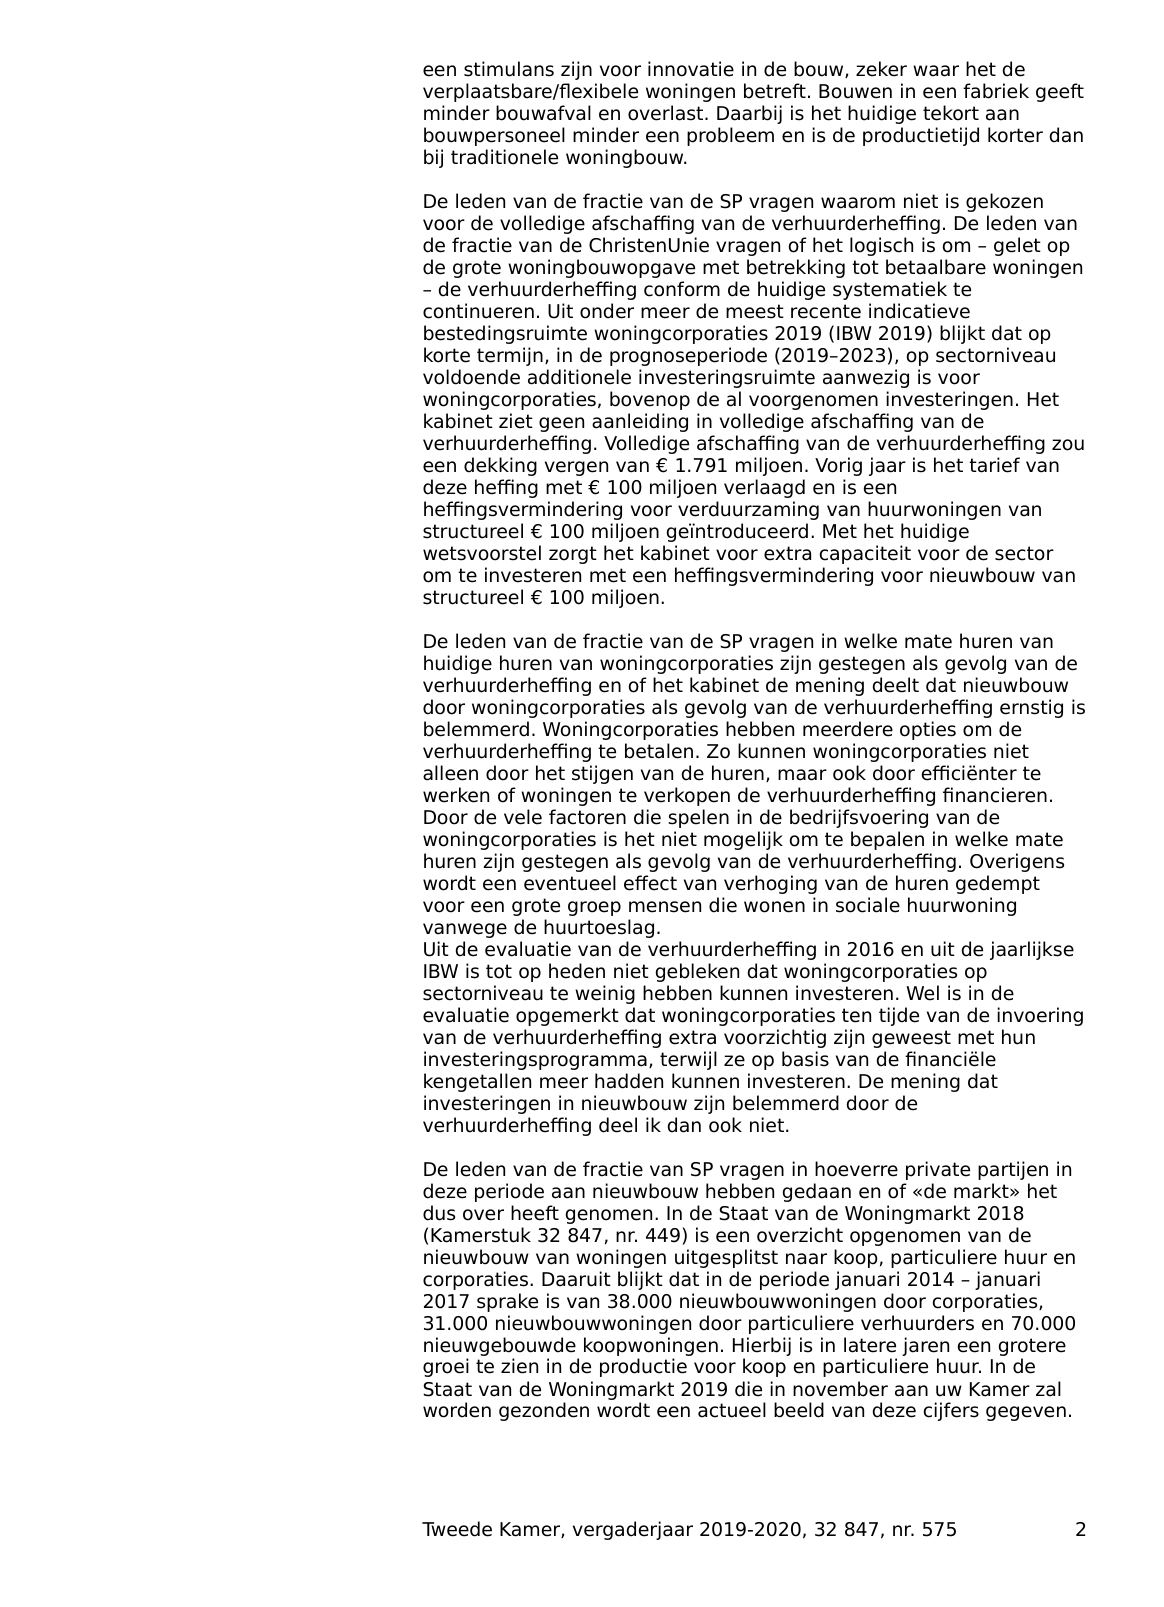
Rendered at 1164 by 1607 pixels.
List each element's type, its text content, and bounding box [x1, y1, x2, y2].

text De leden van de fractie van SP vragen in hoeverre private partijen in deze periode aan nieuwbouw hebben gedaan en of «de markt» het dus over heeft genomen. In de Staat van de Woningmarkt 2018 (Kamerstuk 32 847, nr. 449) is een overzicht opgenomen van de nieuwbouw van woningen uitgesplitst naar koop, particuliere huur en corporaties. Daaruit blijkt dat in de periode januari 2014 – januari 2017 sprake is van 38.000 nieuwbouwwoningen door corporaties, 31.000 nieuwbouwwoningen door particuliere verhuurders en 70.000 nieuwgebouwde koopwoningen. Hierbij is in latere jaren een grotere groei te zien in de productie voor koop en particuliere huur. In de Staat van de Woningmarkt 2019 die in november aan uw Kamer zal worden gezonden wordt een actueel beeld van deze cijfers gegeven. [422, 1159, 1087, 1422]
text De leden van de fractie van de SP vragen waarom niet is gekozen voor de volledige afschaffing van de verhuurderheffing. De leden van de fractie van de ChristenUnie vragen of het logisch is om – gelet op de grote woningbouwopgave met betrekking tot betaalbare woningen – de verhuurderheffing conform de huidige systematiek te continueren. Uit onder meer de meest recente indicatieve bestedingsruimte woningcorporaties 2019 (IBW 2019) blijkt dat op korte termijn, in de prognoseperiode (2019–2023), op sectorniveau voldoende additionele investeringsruimte aanwezig is voor woningcorporaties, bovenop de al voorgenomen investeringen. Het kabinet ziet geen aanleiding in volledige afschaffing van de verhuurderheffing. Volledige afschaffing van de verhuurderheffing zou een dekking vergen van € 1.791 miljoen. Vorig jaar is het tarief van deze heffing met € 100 miljoen verlaagd en is een heffingsvermindering voor verduurzaming van huurwoningen van structureel € 100 miljoen geïntroduceerd. Met het huidige wetsvoorstel zorgt het kabinet voor extra capaciteit voor de sector om te investeren met een heffingsvermindering voor nieuwbouw van structureel € 100 miljoen. [422, 191, 1087, 609]
text een stimulans zijn voor innovatie in de bouw, zeker waar het de verplaatsbare/flexibele woningen betreft. Bouwen in een fabriek geeft minder bouwafval en overlast. Daarbij is het huidige tekort aan bouwpersoneel minder een probleem en is de productietijd korter dan bij traditionele woningbouw. [422, 59, 1087, 169]
text Uit de evaluatie van de verhuurderheffing in 2016 en uit de jaarlijkse IBW is tot op heden niet gebleken dat woningcorporaties op sectorniveau te weinig hebben kunnen investeren. Wel is in de evaluatie opgemerkt dat woningcorporaties ten tijde van de invoering van de verhuurderheffing extra voorzichtig zijn geweest met hun investeringsprogramma, terwijl ze op basis van de financiële kengetallen meer hadden kunnen investeren. De mening dat investeringen in nieuwbouw zijn belemmerd door de verhuurderheffing deel ik dan ook niet. [422, 939, 1087, 1136]
text De leden van de fractie van de SP vragen in welke mate huren van huidige huren van woningcorporaties zijn gestegen als gevolg van de verhuurderheffing en of het kabinet de mening deelt dat nieuwbouw door woningcorporaties als gevolg van de verhuurderheffing ernstig is belemmerd. Woningcorporaties hebben meerdere opties om de verhuurderheffing te betalen. Zo kunnen woningcorporaties niet alleen door het stijgen van de huren, maar ook door efficiënter te werken of woningen te verkopen de verhuurderheffing financieren. Door de vele factoren die spelen in de bedrijfsvoering van de woningcorporaties is het niet mogelijk om te bepalen in welke mate huren zijn gestegen als gevolg van de verhuurderheffing. Overigens wordt een eventueel effect van verhoging van de huren gedempt voor een grote groep mensen die wonen in sociale huurwoning vanwege de huurtoeslag. [422, 631, 1087, 939]
